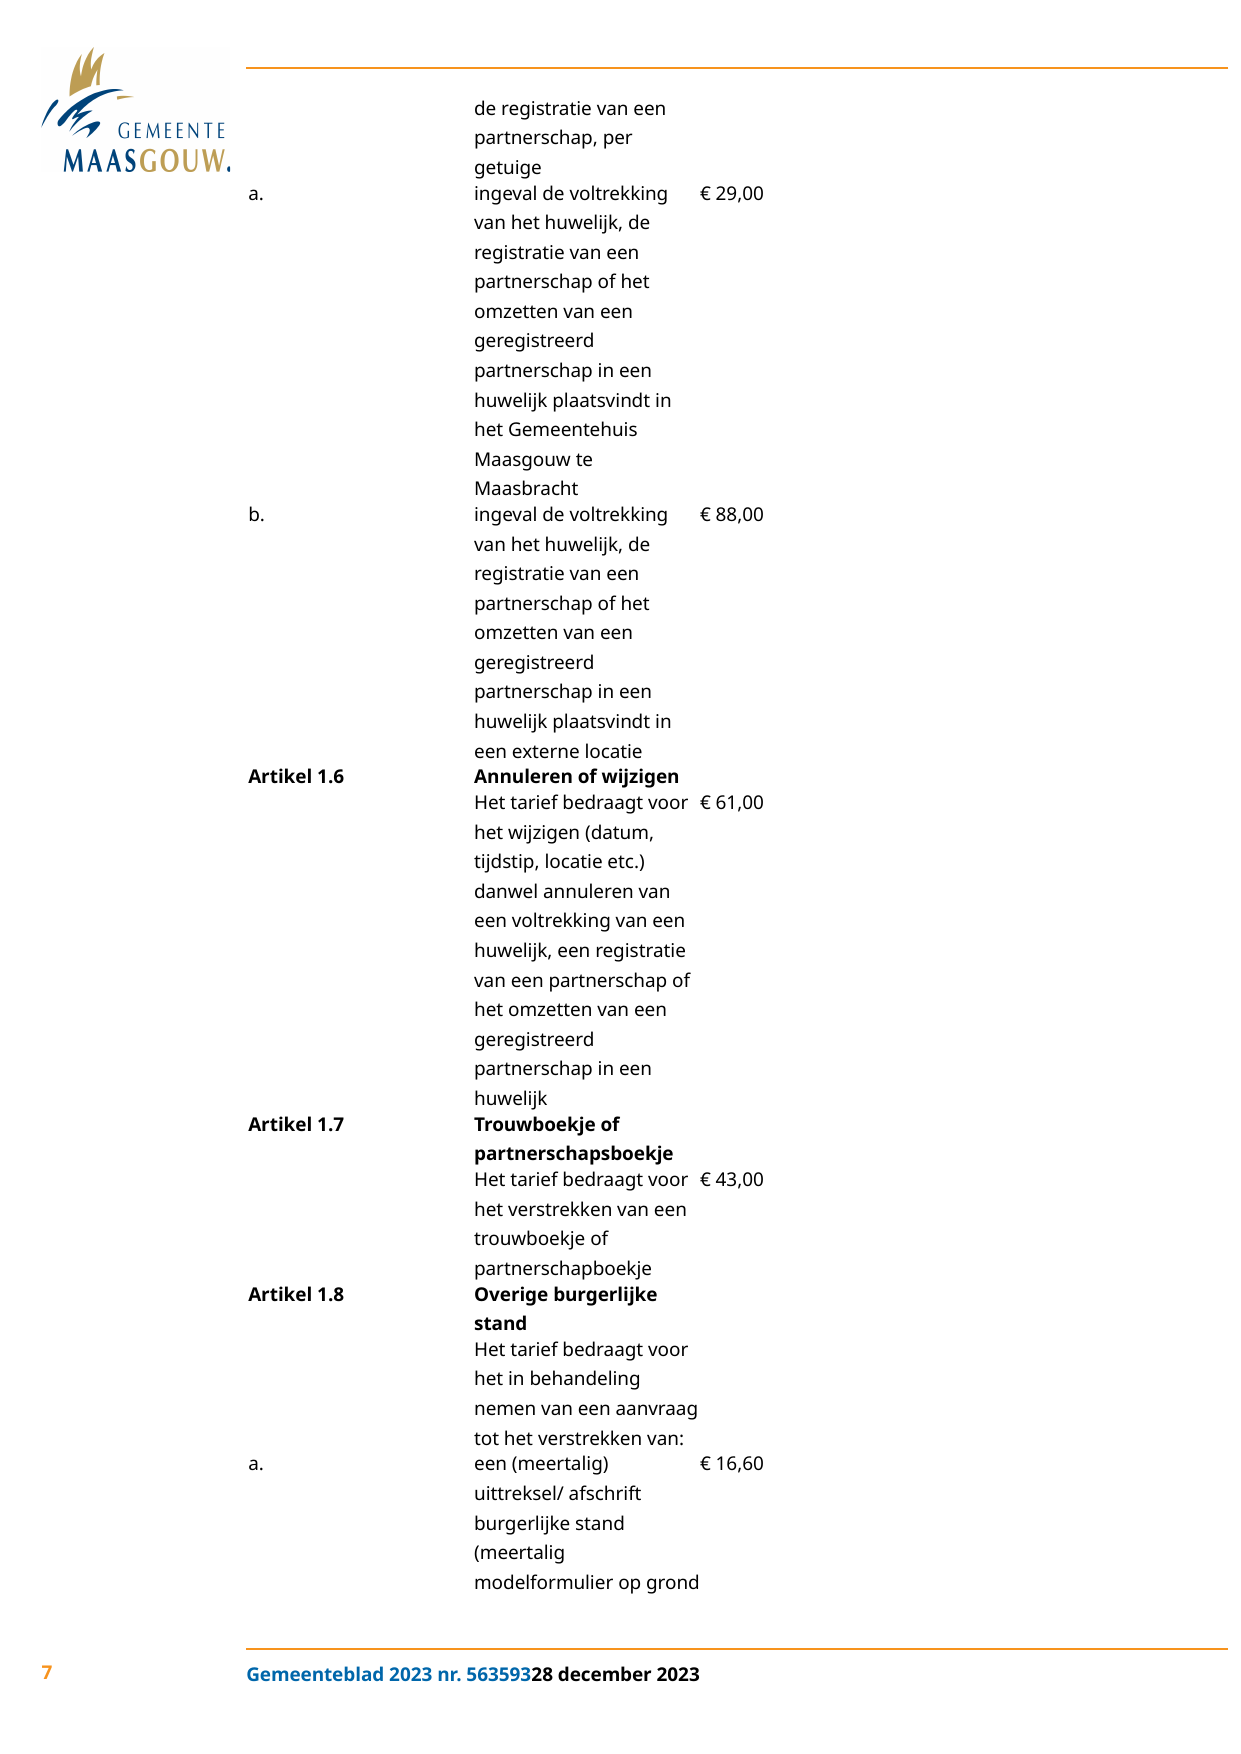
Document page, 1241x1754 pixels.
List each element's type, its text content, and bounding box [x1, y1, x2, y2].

table_cell Artikel 1.7 [248, 1111, 474, 1166]
table_cell [248, 1166, 474, 1281]
table_cell [248, 1336, 474, 1451]
table_cell [248, 789, 474, 1111]
table_cell € 29,00 [700, 180, 926, 501]
table_cell € 88,00 [700, 501, 926, 764]
table_cell Artikel 1.8 [248, 1281, 474, 1336]
table_cell a. [248, 1451, 474, 1594]
table_cell € 61,00 [700, 789, 926, 1111]
table_cell een (meertalig) uittreksel/ afschrift burgerlijke stand (meertalig modelformulier op grond [474, 1451, 700, 1594]
table_cell [700, 764, 926, 789]
table_cell Het tarief bedraagt voor het in behandeling nemen van een aanvraag tot het verstrekken van: [474, 1336, 700, 1451]
table_cell a. [248, 180, 474, 501]
table_cell Annuleren of wijzigen [474, 764, 700, 789]
table_cell Het tarief bedraagt voor het verstrekken van een trouwboekje of partnerschapboekje [474, 1166, 700, 1281]
table_cell [700, 1336, 926, 1451]
table_cell [248, 95, 474, 180]
table_cell [700, 1111, 926, 1166]
table_cell ingeval de voltrekking van het huwelijk, de registratie van een partnerschap of het omzetten van een geregistreerd partnerschap in een huwelijk plaatsvindt in het Gemeentehuis Maasgouw te Maasbracht [474, 180, 700, 501]
table_cell € 43,00 [700, 1166, 926, 1281]
table_cell € 16,60 [700, 1451, 926, 1594]
table_cell Het tarief bedraagt voor het wijzigen (datum, tijdstip, locatie etc.) danwel annuleren van een voltrekking van een huwelijk, een registratie van een partnerschap of het omzetten van een geregistreerd partnerschap in een huwelijk [474, 789, 700, 1111]
table_cell Trouwboekje of partnerschapsboekje [474, 1111, 700, 1166]
table_cell [700, 1281, 926, 1336]
table_cell ingeval de voltrekking van het huwelijk, de registratie van een partnerschap of het omzetten van een geregistreerd partnerschap in een huwelijk plaatsvindt in een externe locatie [474, 501, 700, 764]
table_cell [700, 95, 926, 180]
table_cell Artikel 1.6 [248, 764, 474, 789]
table_cell b. [248, 501, 474, 764]
table_cell de registratie van een partnerschap, per getuige [474, 95, 700, 180]
table_cell Overige burgerlijke stand [474, 1281, 700, 1336]
picture [41, 47, 231, 172]
